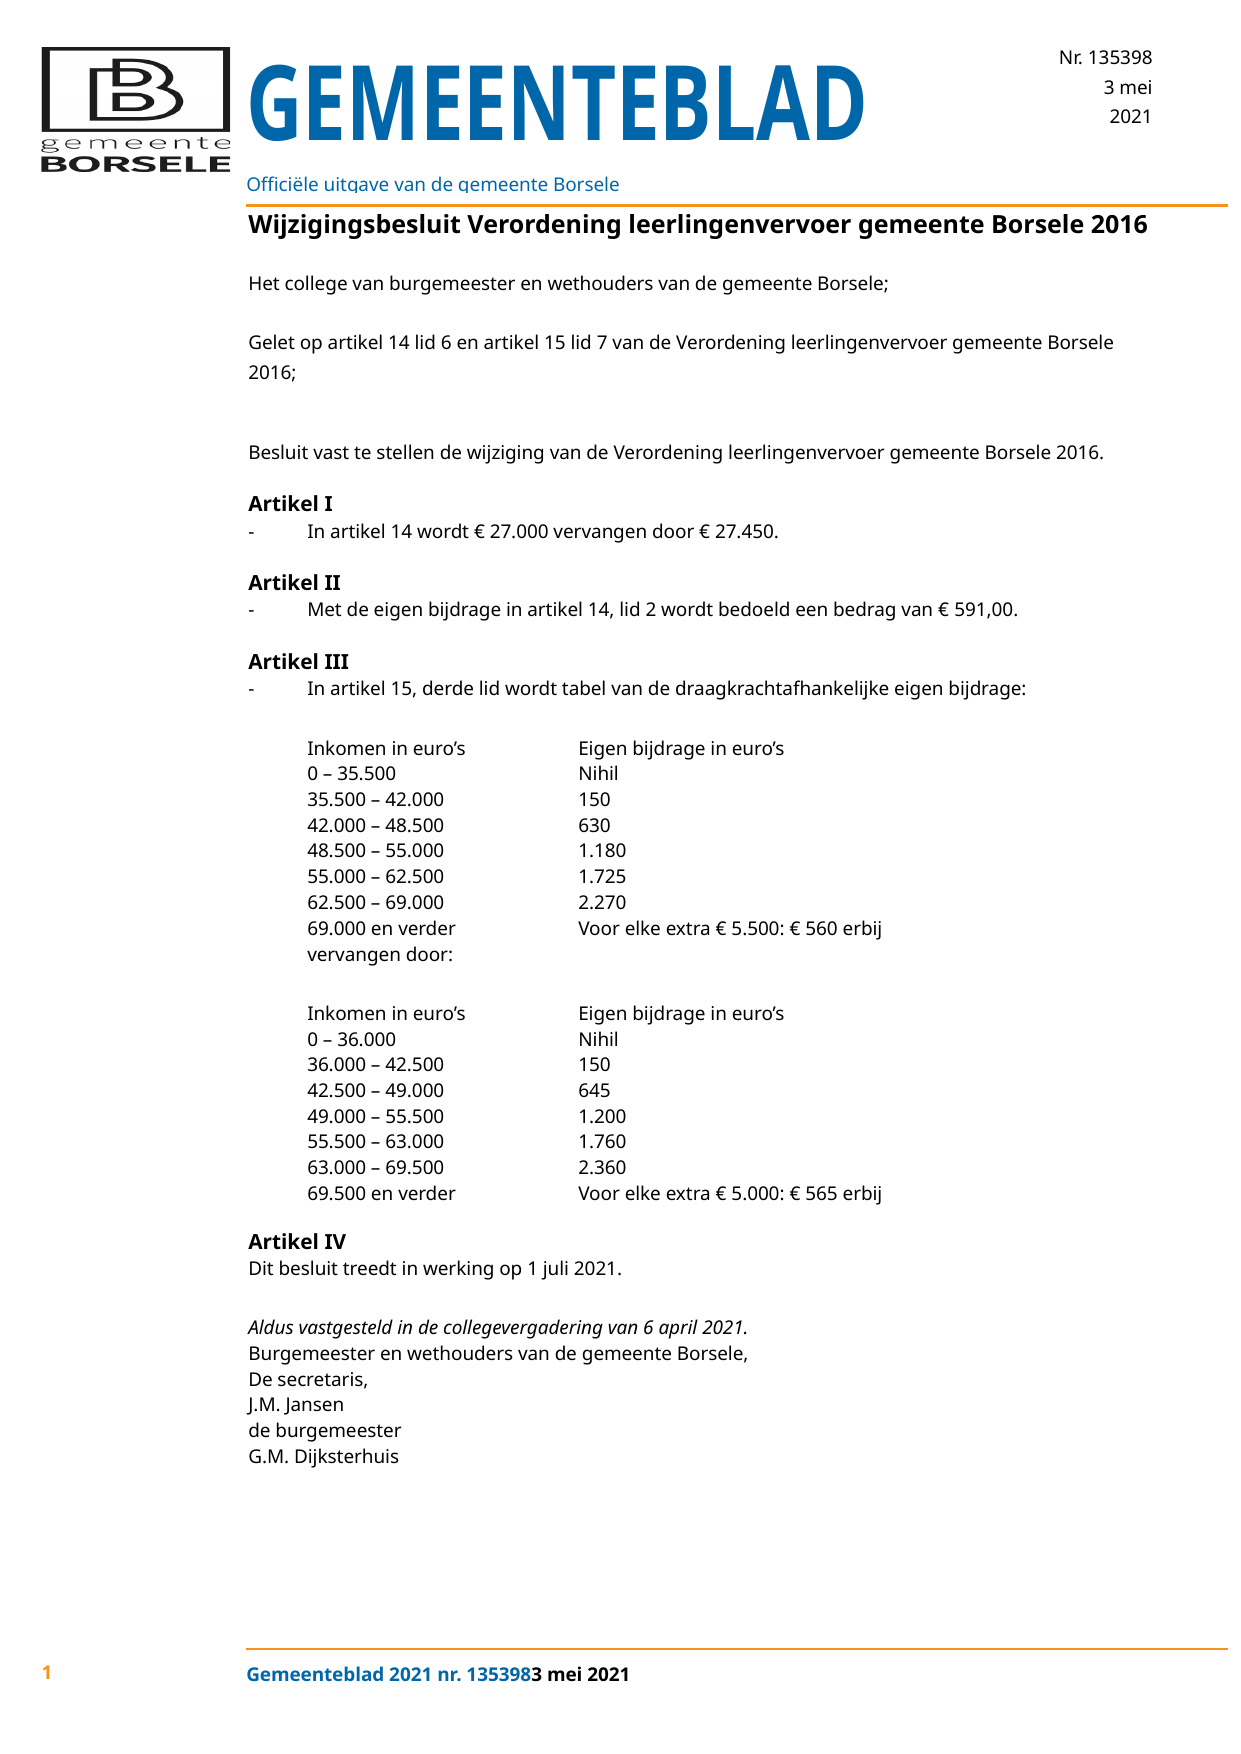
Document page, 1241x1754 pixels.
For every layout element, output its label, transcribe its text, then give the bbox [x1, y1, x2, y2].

table_cell Voor elke extra € 5.500: € 560 erbij [578, 915, 1211, 941]
text de burgemeester [248, 1417, 1152, 1443]
list Met de eigen bijdrage in artikel 14, lid 2 wordt bedoeld een bedrag van € 591,00. [248, 597, 1152, 622]
list In artikel 14 wordt € 27.000 vervangen door € 27.450. [248, 518, 1152, 543]
text Burgemeester en wethouders van de gemeente Borsele, [248, 1340, 1152, 1366]
text G.M. Dijksterhuis [248, 1443, 1152, 1469]
table_cell 150 [578, 1051, 1211, 1077]
table_cell 48.500 – 55.000 [307, 838, 578, 863]
table_header Eigen bijdrage in euro’s [578, 735, 1211, 761]
table_cell 63.000 – 69.500 [307, 1154, 578, 1180]
text Het college van burgemeester en wethouders van de gemeente Borsele; [248, 270, 1152, 296]
text Artikel III [248, 647, 1152, 676]
table_header Inkomen in euro’s [307, 735, 578, 761]
text Gelet op artikel 14 lid 6 en artikel 15 lid 7 van de Verordening leerlingenvervoer gemeente Borsele 2016; [248, 329, 1152, 385]
text Artikel II [248, 568, 1152, 597]
table_cell 1.200 [578, 1103, 1211, 1129]
table_cell 49.000 – 55.500 [307, 1103, 578, 1129]
table_cell 2.270 [578, 889, 1211, 915]
list In artikel 15, derde lid wordt tabel van de draagkrachtafhankelijke eigen bijdrage: [248, 676, 1152, 701]
table_cell 2.360 [578, 1154, 1211, 1180]
text Artikel IV [248, 1227, 1152, 1255]
table_cell Nihil [578, 1026, 1211, 1051]
picture [41, 47, 231, 172]
table_header Inkomen in euro’s [307, 1000, 578, 1026]
text De secretaris, [248, 1366, 1152, 1392]
table_cell 35.500 – 42.000 [307, 786, 578, 812]
table_cell 55.500 – 63.000 [307, 1129, 578, 1154]
table_cell 645 [578, 1077, 1211, 1103]
text Artikel I [248, 489, 1152, 518]
list vervangen door: [248, 941, 1152, 966]
text Dit besluit treedt in werking op 1 juli 2021. [248, 1255, 1152, 1281]
table_cell Nihil [578, 761, 1211, 786]
table_cell 630 [578, 812, 1211, 838]
table_cell 36.000 – 42.500 [307, 1051, 578, 1077]
table_cell 0 – 36.000 [307, 1026, 578, 1051]
table_cell 1.725 [578, 864, 1211, 889]
table_cell 0 – 35.500 [307, 761, 578, 786]
text Besluit vast te stellen de wijziging van de Verordening leerlingenvervoer gemeente Borsele 2016. [248, 439, 1152, 465]
table_cell 42.500 – 49.000 [307, 1077, 578, 1103]
table_cell Voor elke extra € 5.000: € 565 erbij [578, 1180, 1211, 1206]
table_cell 69.500 en verder [307, 1180, 578, 1206]
text Wijzigingsbesluit Verordening leerlingenvervoer gemeente Borsele 2016 [248, 207, 1152, 241]
table_cell 1.180 [578, 838, 1211, 863]
text Aldus vastgesteld in de collegevergadering van 6 april 2021. [248, 1314, 1152, 1340]
table_cell 55.000 – 62.500 [307, 864, 578, 889]
table_cell 42.000 – 48.500 [307, 812, 578, 838]
text J.M. Jansen [248, 1392, 1152, 1417]
table_header Eigen bijdrage in euro’s [578, 1000, 1211, 1026]
table_cell 1.760 [578, 1129, 1211, 1154]
table_cell 62.500 – 69.000 [307, 889, 578, 915]
table_cell 69.000 en verder [307, 915, 578, 941]
table_cell 150 [578, 786, 1211, 812]
